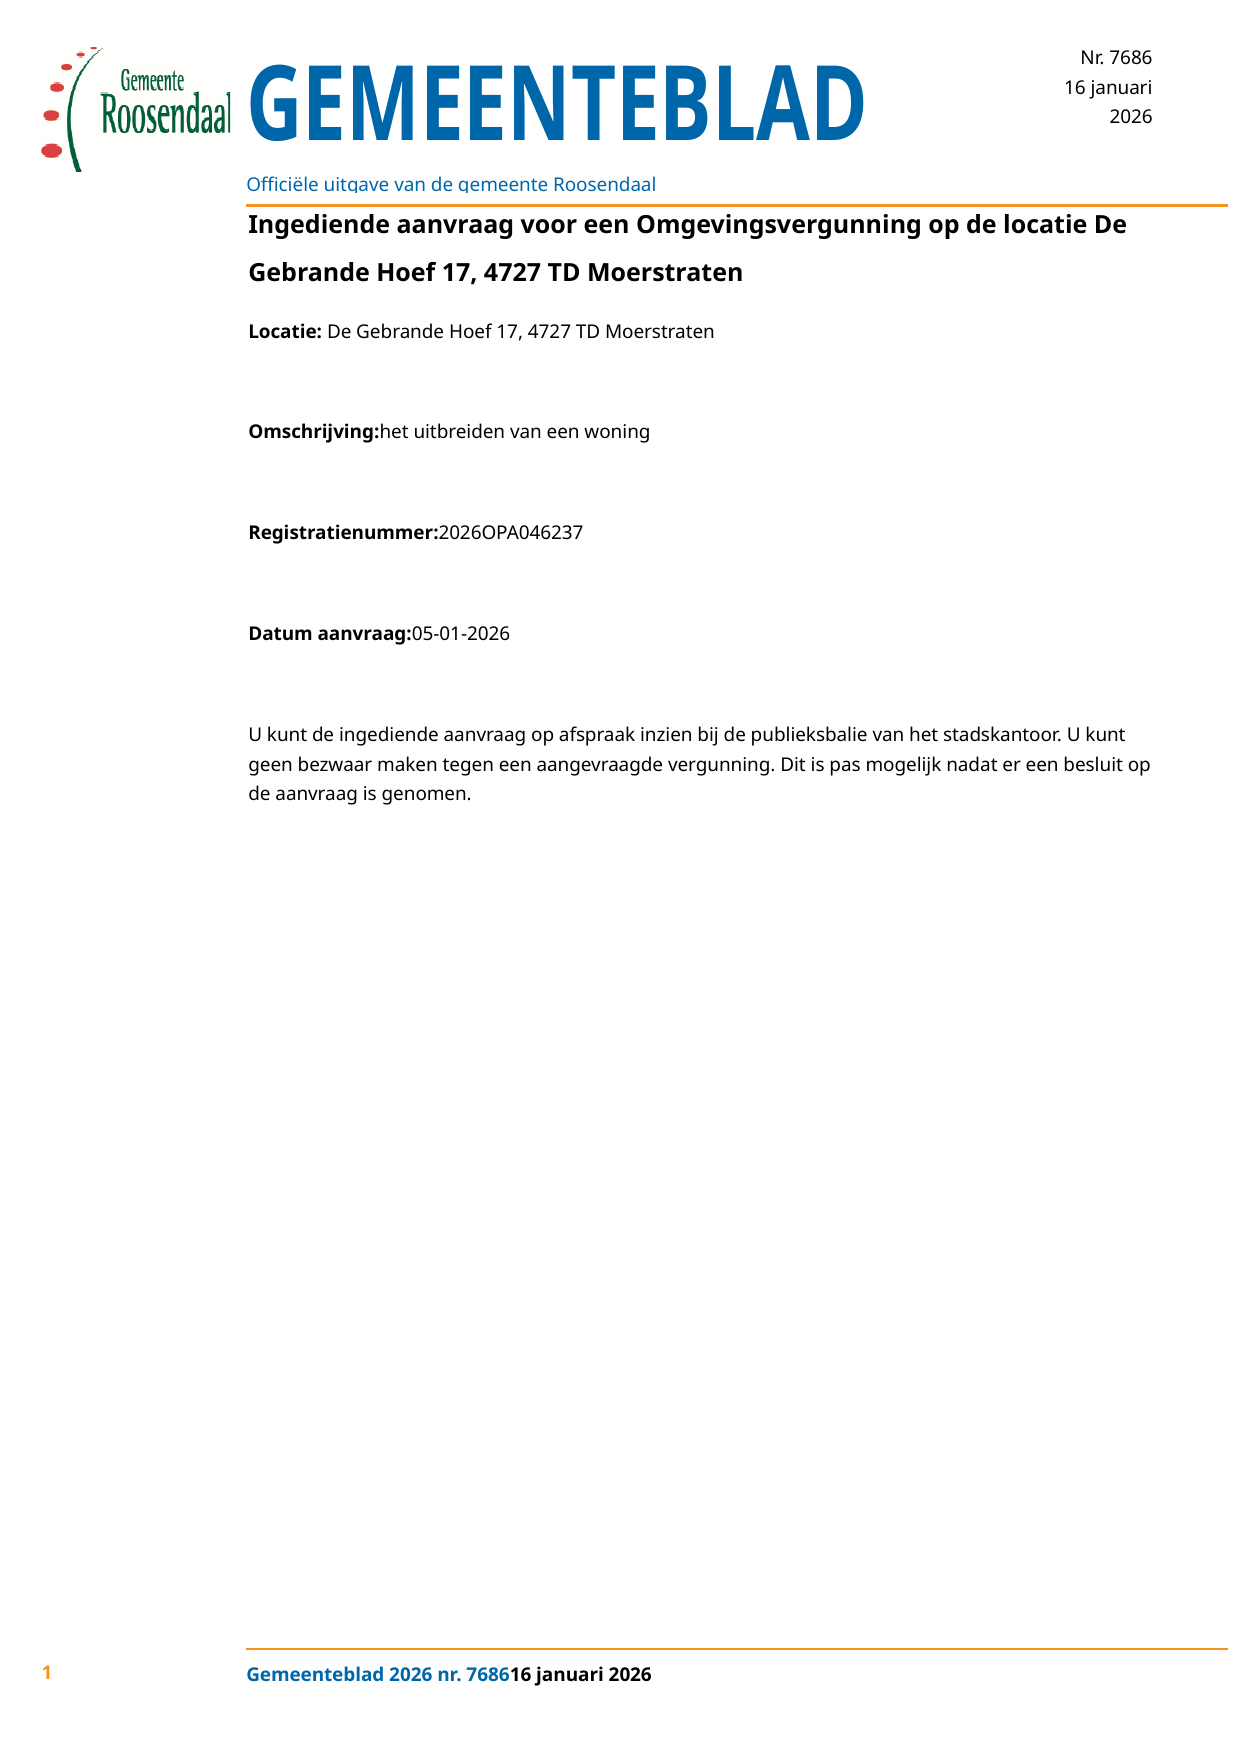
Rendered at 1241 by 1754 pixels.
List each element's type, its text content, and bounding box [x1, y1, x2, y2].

picture [41, 47, 231, 172]
text Locatie: De Gebrande Hoef 17, 4727 TD Moerstraten [248, 318, 1152, 344]
text Registratienummer:2026OPA046237 [248, 519, 1152, 545]
text Ingediende aanvraag voor een Omgevingsvergunning op de locatie De Gebrande Hoef 17, 4727 TD Moerstraten [248, 207, 1152, 288]
text Omschrijving:het uitbreiden van een woning [248, 419, 1152, 444]
text U kunt de ingediende aanvraag op afspraak inzien bij de publieksbalie van het stadskantoor. U kunt geen bezwaar maken tegen een aangevraagde vergunning. Dit is pas mogelijk nadat er een besluit op de aanvraag is genomen. [248, 721, 1152, 806]
text Datum aanvraag:05-01-2026 [248, 620, 1152, 646]
